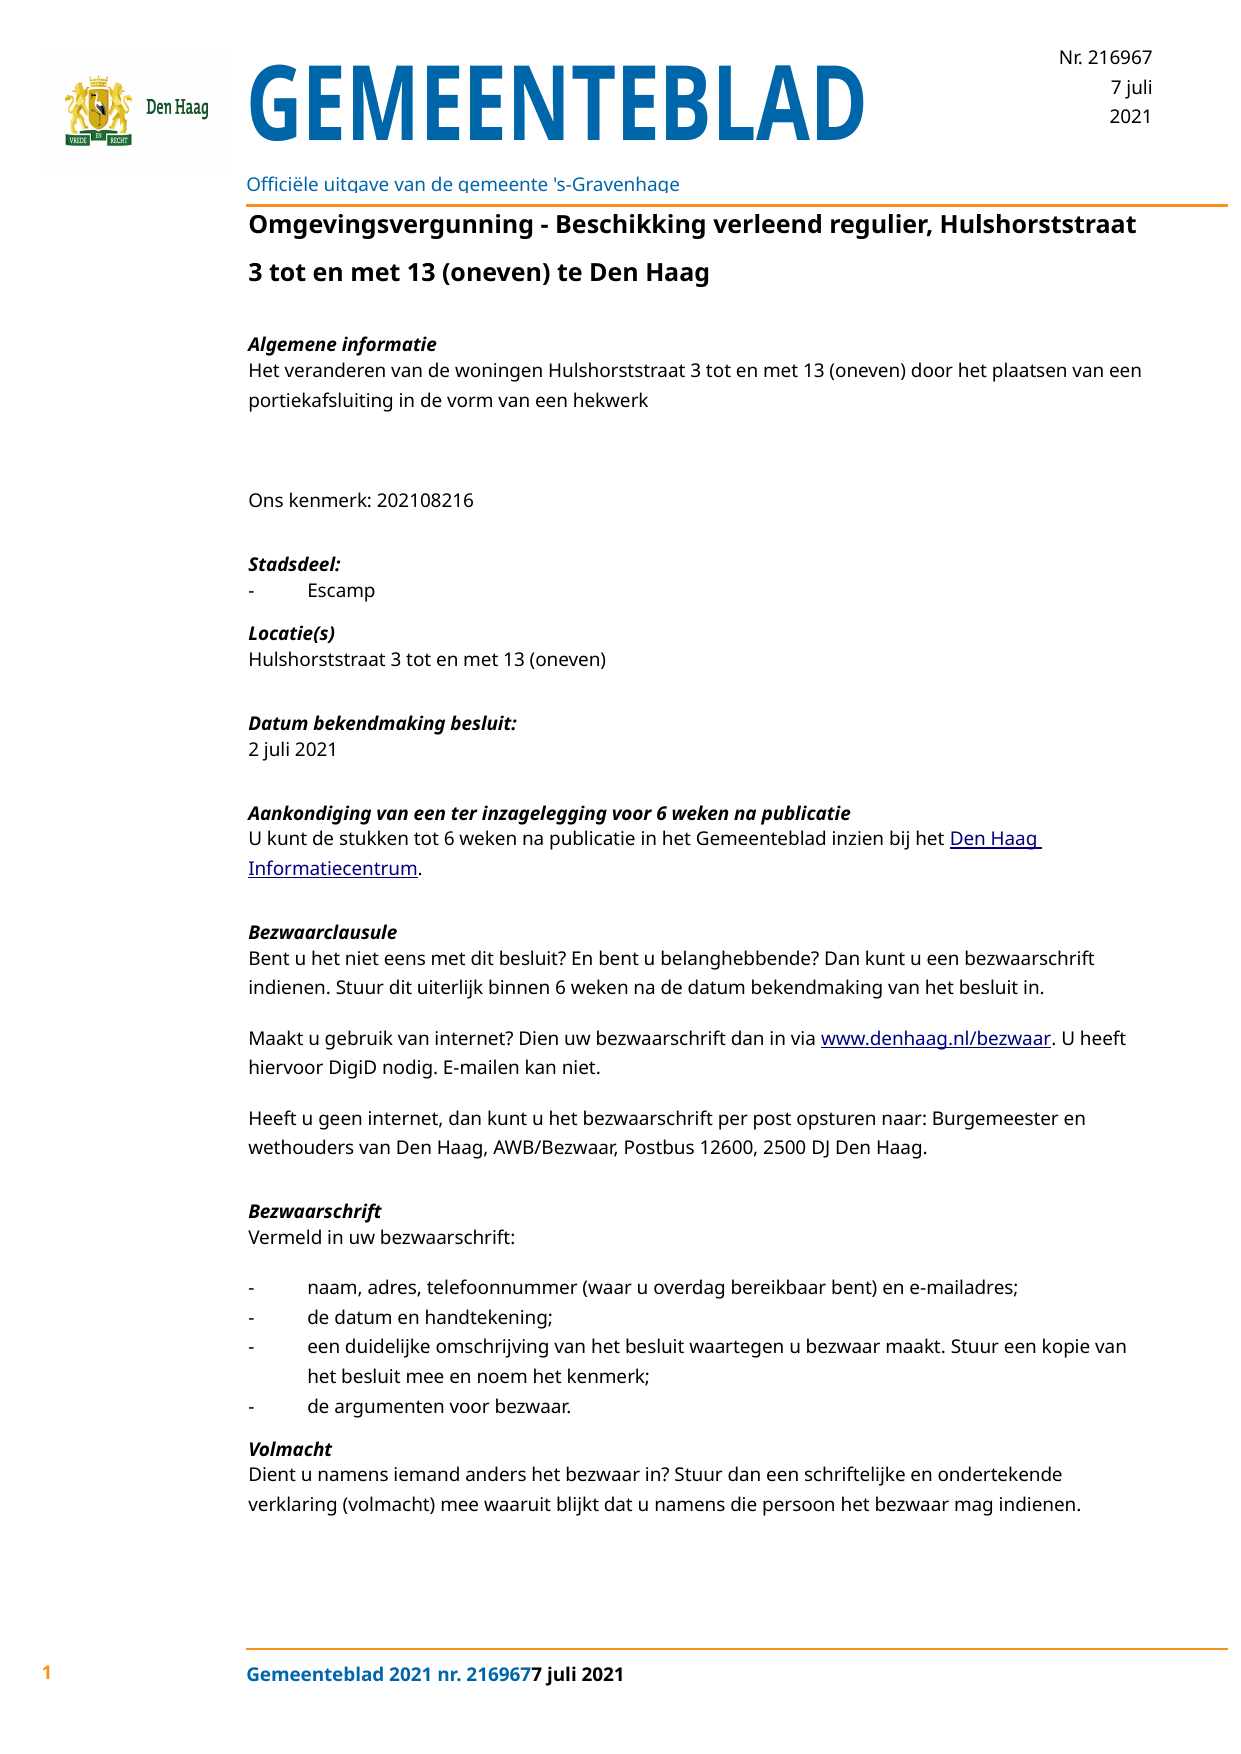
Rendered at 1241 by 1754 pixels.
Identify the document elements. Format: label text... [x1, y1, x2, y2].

text Bezwaarclausule [248, 919, 1152, 945]
text U kunt de stukken tot 6 weken na publicatie in het Gemeenteblad inzien bij het Den Haag Informatiecentrum. [248, 826, 1152, 881]
text Algemene informatie [248, 331, 1152, 357]
text Heeft u geen internet, dan kunt u het bezwaarschrift per post opsturen naar: Burgemeester en wethouders van Den Haag, AWB/Bezwaar, Postbus 12600, 2500 DJ Den Haag. [248, 1105, 1152, 1160]
text Omgevingsvergunning - Beschikking verleend regulier, Hulshorststraat 3 tot en met 13 (oneven) te Den Haag [248, 207, 1152, 288]
text Bezwaarschrift [248, 1198, 1152, 1224]
text Ons kenmerk: 202108216 [248, 488, 1152, 513]
list naam, adres, telefoonnummer (waar u overdag bereikbaar bent) en e-mailadres; [248, 1274, 1152, 1300]
text Bent u het niet eens met dit besluit? En bent u belanghebbende? Dan kunt u een bezwaarschrift indienen. Stuur dit uiterlijk binnen 6 weken na de datum bekendmaking van het besluit in. [248, 945, 1152, 1000]
text Datum bekendmaking besluit: [248, 710, 1152, 736]
list Escamp [248, 577, 1152, 603]
text Stadsdeel: [248, 552, 1152, 577]
text Aankondiging van een ter inzagelegging voor 6 weken na publicatie [248, 800, 1152, 826]
list de argumenten voor bezwaar. [248, 1393, 1152, 1418]
text Locatie(s) [248, 620, 1152, 646]
text Dient u namens iemand anders het bezwaar in? Stuur dan een schriftelijke en ondertekende verklaring (volmacht) mee waaruit blijkt dat u namens die persoon het bezwaar mag indienen. [248, 1462, 1152, 1517]
text Maakt u gebruik van internet? Dien uw bezwaarschrift dan in via www.denhaag.nl/bezwaar. U heeft hiervoor DigiD nodig. E-mailen kan niet. [248, 1025, 1152, 1080]
text 2 juli 2021 [248, 736, 1152, 762]
text Vermeld in uw bezwaarschrift: [248, 1224, 1152, 1250]
text Hulshorststraat 3 tot en met 13 (oneven) [248, 646, 1152, 672]
list de datum en handtekening; [248, 1304, 1152, 1330]
picture [41, 47, 231, 172]
text Het veranderen van de woningen Hulshorststraat 3 tot en met 13 (oneven) door het plaatsen van een portiekafsluiting in de vorm van een hekwerk [248, 357, 1152, 412]
list een duidelijke omschrijving van het besluit waartegen u bezwaar maakt. Stuur een kopie van het besluit mee en noem het kenmerk; [248, 1334, 1152, 1389]
text Volmacht [248, 1436, 1152, 1462]
